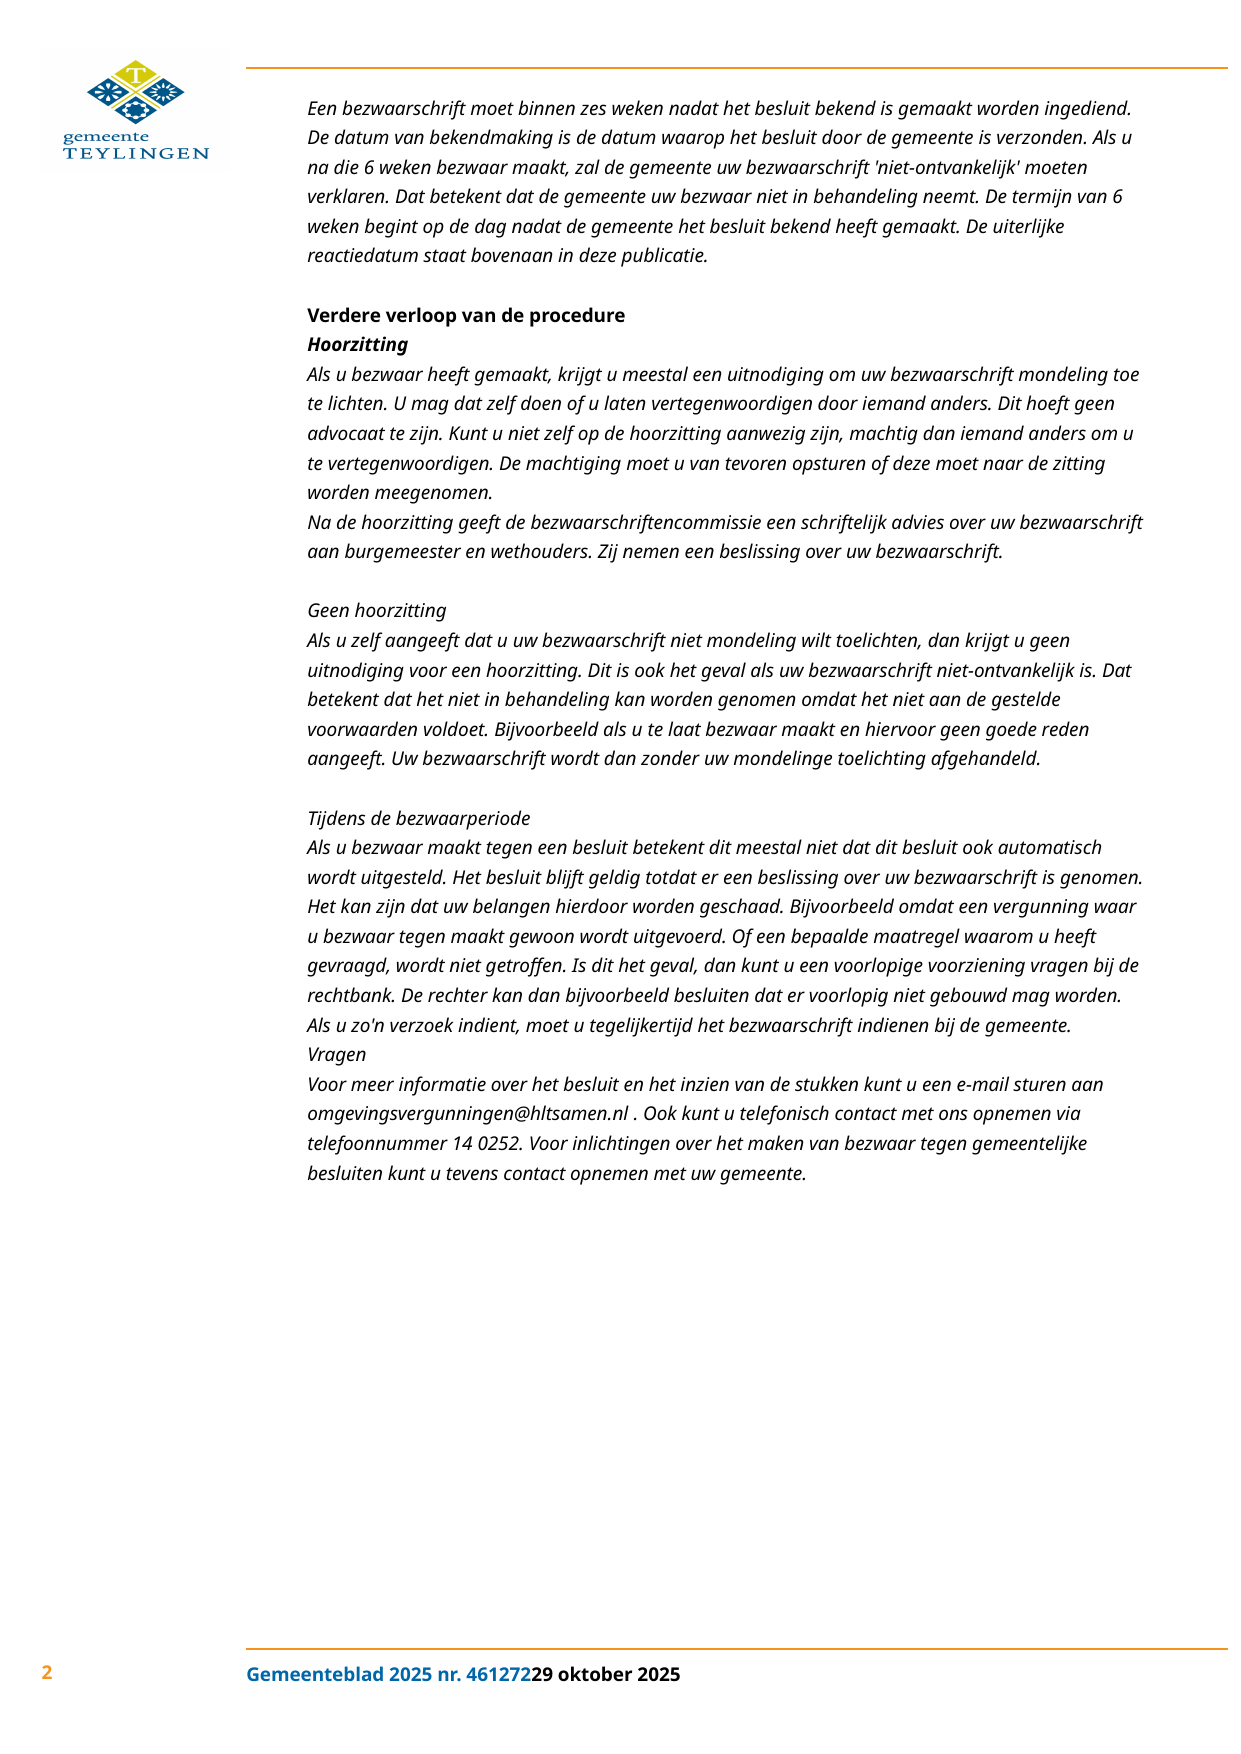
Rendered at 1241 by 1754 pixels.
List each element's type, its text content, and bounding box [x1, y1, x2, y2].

list Voor meer informatie over het besluit en het inzien van de stukken kunt u een e-mail sturen aan omgevingsvergunningen@hltsamen.nl . Ook kunt u telefonisch contact met ons opnemen via telefoonnummer 14 0252. Voor inlichtingen over het maken van bezwaar tegen gemeentelijke besluiten kunt u tevens contact opnemen met uw gemeente. [248, 1071, 1152, 1186]
list Als u zelf aangeeft dat u uw bezwaarschrift niet mondeling wilt toelichten, dan krijgt u geen uitnodiging voor een hoorzitting. Dit is ook het geval als uw bezwaarschrift niet-ontvankelijk is. Dat betekent dat het niet in behandeling kan worden genomen omdat het niet aan de gestelde voorwaarden voldoet. Bijvoorbeeld als u te laat bezwaar maakt en hiervoor geen goede reden aangeeft. Uw bezwaarschrift wordt dan zonder uw mondelinge toelichting afgehandeld. [248, 627, 1152, 771]
list Vragen [248, 1041, 1152, 1067]
list Een bezwaarschrift moet binnen zes weken nadat het besluit bekend is gemaakt worden ingediend. De datum van bekendmaking is de datum waarop het besluit door de gemeente is verzonden. Als u na die 6 weken bezwaar maakt, zal de gemeente uw bezwaarschrift 'niet-ontvankelijk' moeten verklaren. Dat betekent dat de gemeente uw bezwaar niet in behandeling neemt. De termijn van 6 weken begint op de dag nadat de gemeente het besluit bekend heeft gemaakt. De uiterlijke reactiedatum staat bovenaan in deze publicatie. [248, 95, 1152, 268]
list Als u bezwaar heeft gemaakt, krijgt u meestal een uitnodiging om uw bezwaarschrift mondeling toe te lichten. U mag dat zelf doen of u laten vertegenwoordigen door iemand anders. Dit hoeft geen advocaat te zijn. Kunt u niet zelf op de hoorzitting aanwezig zijn, machtig dan iemand anders om u te vertegenwoordigen. De machtiging moet u van tevoren opsturen of deze moet naar de zitting worden meegenomen. [248, 361, 1152, 505]
list Hoorzitting [248, 331, 1152, 357]
list Na de hoorzitting geeft de bezwaarschriftencommissie een schriftelijk advies over uw bezwaarschrift aan burgemeester en wethouders. Zij nemen een beslissing over uw bezwaarschrift. [248, 509, 1152, 564]
list Als u bezwaar maakt tegen een besluit betekent dit meestal niet dat dit besluit ook automatisch wordt uitgesteld. Het besluit blijft geldig totdat er een beslissing over uw bezwaarschrift is genomen. Het kan zijn dat uw belangen hierdoor worden geschaad. Bijvoorbeeld omdat een vergunning waar u bezwaar tegen maakt gewoon wordt uitgevoerd. Of een bepaalde maatregel waarom u heeft gevraagd, wordt niet getroffen. Is dit het geval, dan kunt u een voorlopige voorziening vragen bij de rechtbank. De rechter kan dan bijvoorbeeld besluiten dat er voorlopig niet gebouwd mag worden. Als u zo'n verzoek indient, moet u tegelijkertijd het bezwaarschrift indienen bij de gemeente. [248, 834, 1152, 1038]
picture [41, 47, 231, 172]
list Verdere verloop van de procedure [248, 302, 1152, 328]
list Tijdens de bezwaarperiode [248, 805, 1152, 831]
list Geen hoorzitting [248, 598, 1152, 623]
